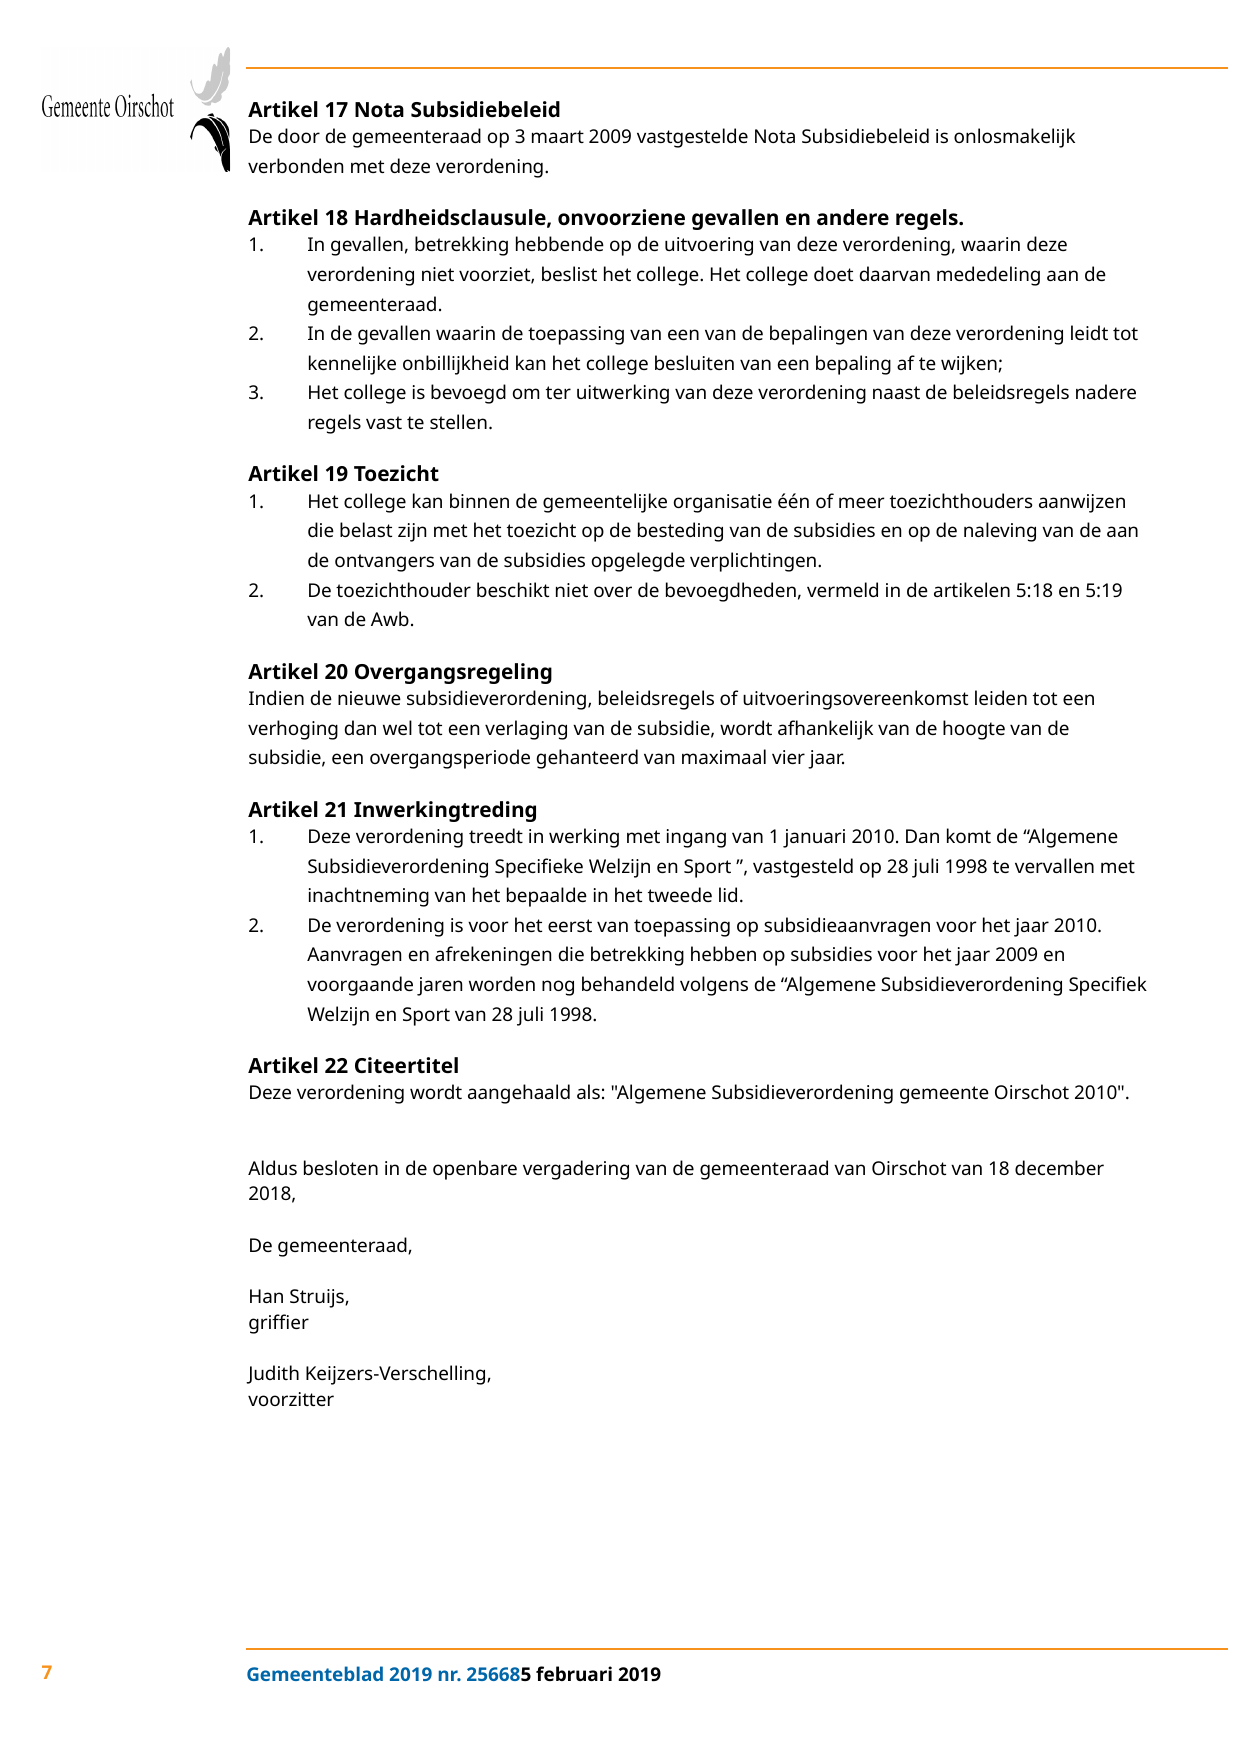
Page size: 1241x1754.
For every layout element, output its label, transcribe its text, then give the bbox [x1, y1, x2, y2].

text Artikel 20 Overgangsregeling [248, 657, 1152, 685]
text griffier [248, 1309, 1152, 1335]
text Artikel 17 Nota Subsidiebeleid [248, 95, 1152, 123]
list De verordening is voor het eerst van toepassing op subsidieaanvragen voor het jaar 2010. Aanvragen en afrekeningen die betrekking hebben op subsidies voor het jaar 2009 en voorgaande jaren worden nog behandeld volgens de “Algemene Subsidieverordening Specifiek Welzijn en Sport van 28 juli 1998. [248, 912, 1152, 1026]
list De toezichthouder beschikt niet over de bevoegdheden, vermeld in de artikelen 5:18 en 5:19 van de Awb. [248, 577, 1152, 632]
text Indien de nieuwe subsidieverordening, beleidsregels of uitvoeringsovereenkomst leiden tot een verhoging dan wel tot een verlaging van de subsidie, wordt afhankelijk van de hoogte van de subsidie, een overgangsperiode gehanteerd van maximaal vier jaar. [248, 685, 1152, 770]
text Artikel 18 Hardheidsclausule, onvoorziene gevallen en andere regels. [248, 203, 1152, 232]
text Artikel 19 Toezicht [248, 459, 1152, 488]
list Deze verordening treedt in werking met ingang van 1 januari 2010. Dan komt de “Algemene Subsidieverordening Specifieke Welzijn en Sport ”, vastgesteld op 28 juli 1998 te vervallen met inachtneming van het bepaalde in het tweede lid. [248, 823, 1152, 908]
text Han Struijs, [248, 1283, 1152, 1309]
text Deze verordening wordt aangehaald als: "Algemene Subsidieverordening gemeente Oirschot 2010". [248, 1079, 1152, 1105]
text Artikel 21 Inwerkingtreding [248, 795, 1152, 823]
list In de gevallen waarin de toepassing van een van de bepalingen van deze verordening leidt tot kennelijke onbillijkheid kan het college besluiten van een bepaling af te wijken; [248, 320, 1152, 376]
text De gemeenteraad, [248, 1232, 1152, 1258]
picture [41, 47, 231, 172]
text De door de gemeenteraad op 3 maart 2009 vastgestelde Nota Subsidiebeleid is onlosmakelijk verbonden met deze verordening. [248, 123, 1152, 178]
list Het college is bevoegd om ter uitwerking van deze verordening naast de beleidsregels nadere regels vast te stellen. [248, 379, 1152, 435]
text Artikel 22 Citeertitel [248, 1051, 1152, 1079]
list In gevallen, betrekking hebbende op de uitvoering van deze verordening, waarin deze verordening niet voorziet, beslist het college. Het college doet daarvan mededeling aan de gemeenteraad. [248, 232, 1152, 317]
text Aldus besloten in de openbare vergadering van de gemeenteraad van Oirschot van 18 december 2018, [248, 1155, 1152, 1206]
text voorzitter [248, 1386, 1152, 1412]
text Judith Keijzers-Verschelling, [248, 1361, 1152, 1386]
list Het college kan binnen de gemeentelijke organisatie één of meer toezichthouders aanwijzen die belast zijn met het toezicht op de besteding van de subsidies en op de naleving van de aan de ontvangers van de subsidies opgelegde verplichtingen. [248, 488, 1152, 573]
